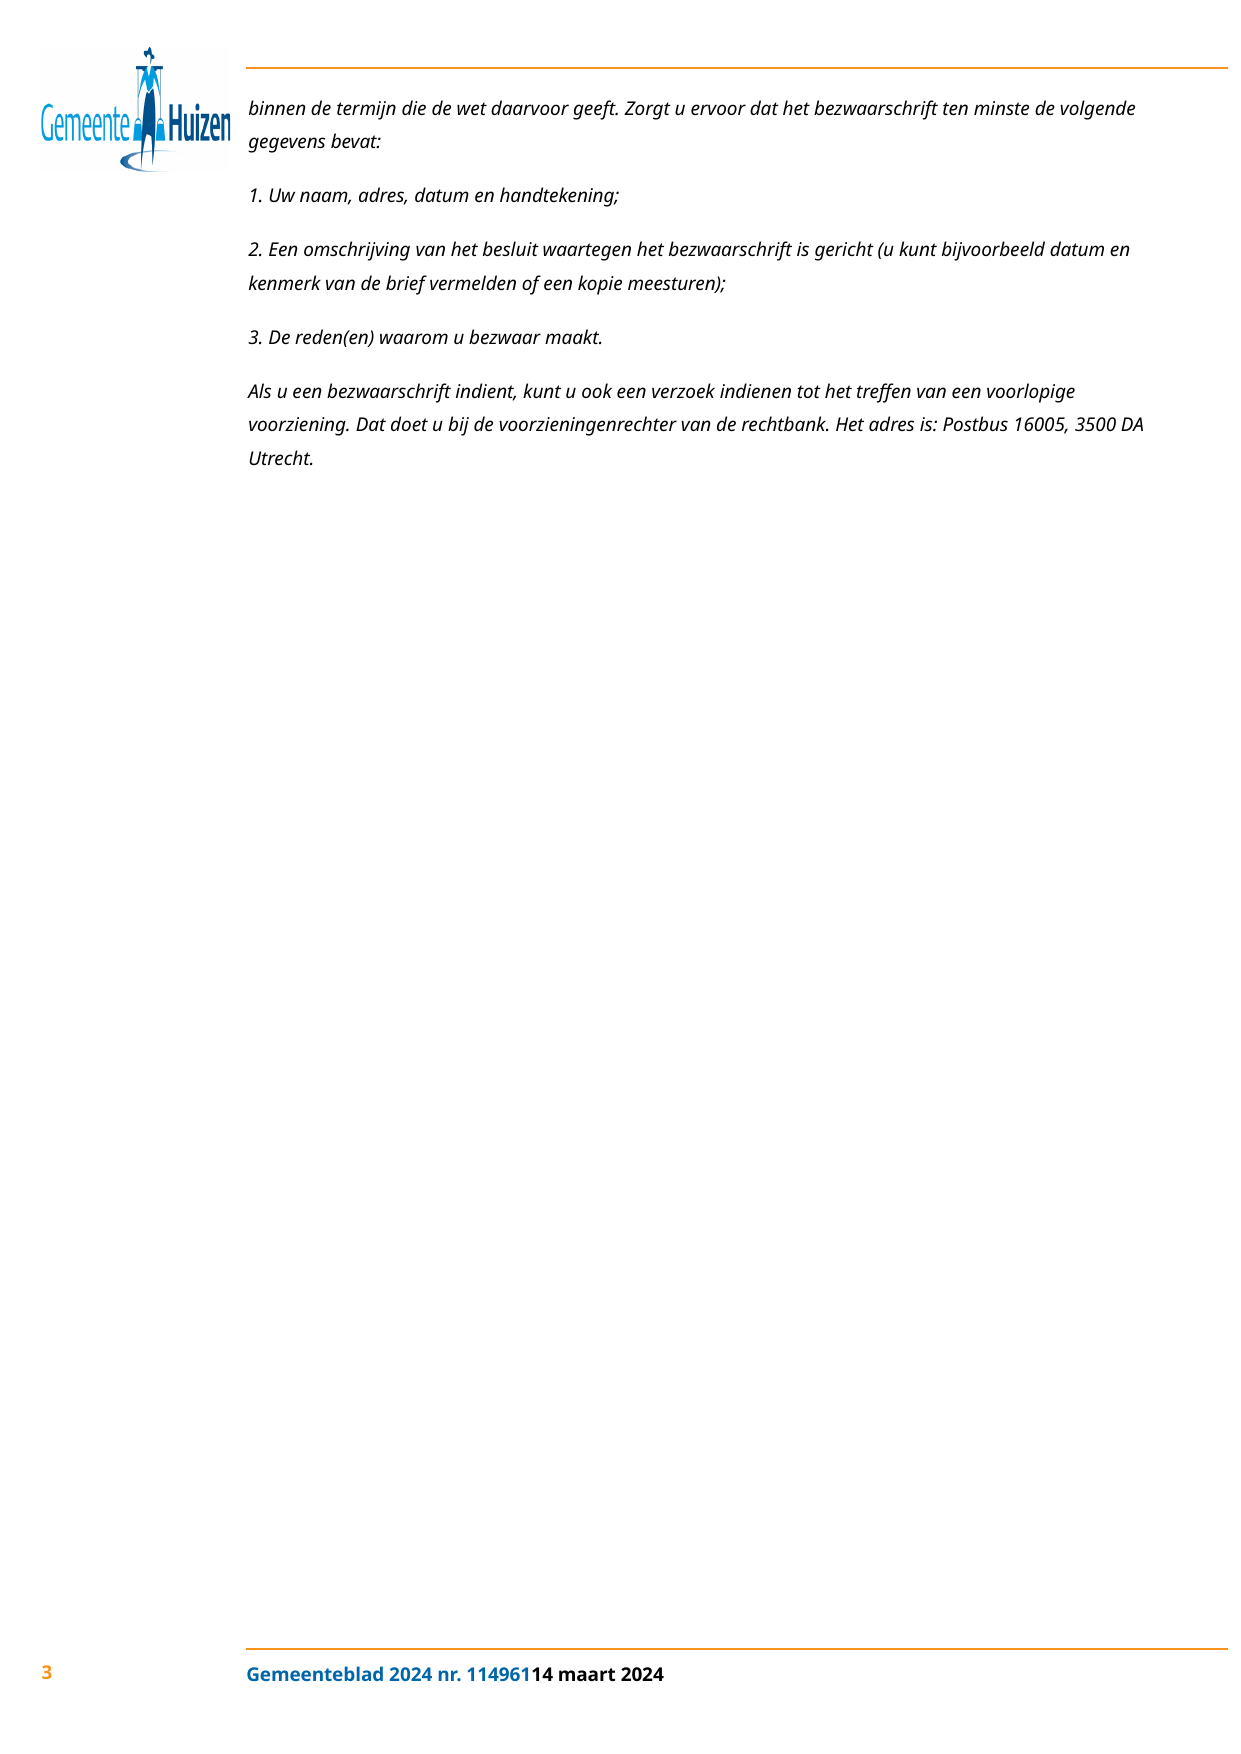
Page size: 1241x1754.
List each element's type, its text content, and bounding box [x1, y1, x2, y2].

text 1. Uw naam, adres, datum en handtekening; [248, 182, 1152, 208]
picture [41, 47, 231, 172]
text Als u een bezwaarschrift indient, kunt u ook een verzoek indienen tot het treffen van een voorlopige voorziening. Dat doet u bij de voorzieningenrechter van de rechtbank. Het adres is: Postbus 16005, 3500 DA Utrecht. [248, 378, 1152, 471]
text 3. De reden(en) waarom u bezwaar maakt. [248, 324, 1152, 349]
text 2. Een omschrijving van het besluit waartegen het bezwaarschrift is gericht (u kunt bijvoorbeeld datum en kenmerk van de brief vermelden of een kopie meesturen); [248, 236, 1152, 296]
text binnen de termijn die de wet daarvoor geeft. Zorgt u ervoor dat het bezwaarschrift ten minste de volgende gegevens bevat: [248, 95, 1152, 154]
